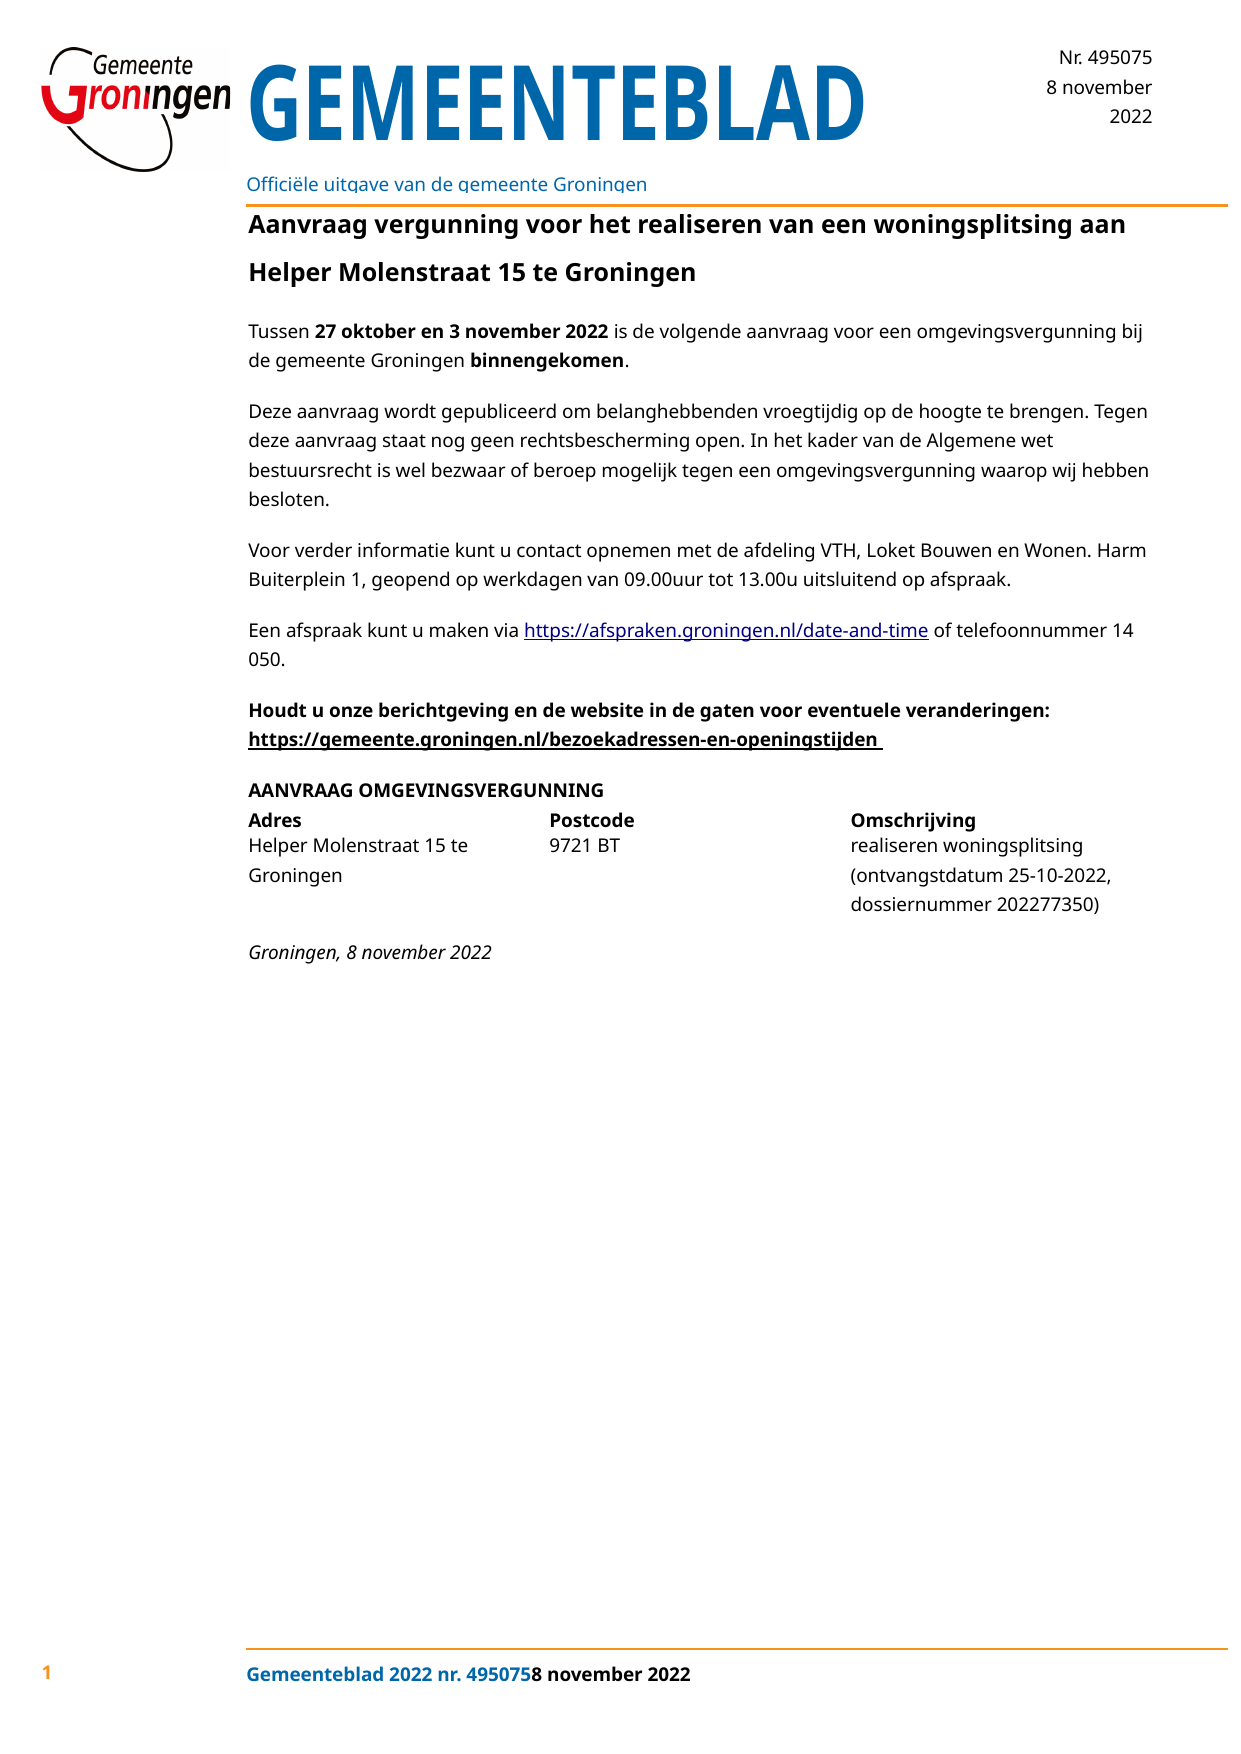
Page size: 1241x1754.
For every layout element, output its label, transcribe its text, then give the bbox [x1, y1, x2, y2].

text Tussen 27 oktober en 3 november 2022 is de volgende aanvraag voor een omgevingsvergunning bij de gemeente Groningen binnengekomen. [248, 318, 1152, 373]
table_cell 9721 BT [549, 833, 850, 917]
picture [41, 47, 231, 172]
text Voor verder informatie kunt u contact opnemen met de afdeling VTH, Loket Bouwen en Wonen. Harm Buiterplein 1, geopend op werkdagen van 09.00uur tot 13.00u uitsluitend op afspraak. [248, 537, 1152, 592]
text Groningen, 8 november 2022 [248, 939, 1152, 964]
table_cell Helper Molenstraat 15 te Groningen [248, 833, 549, 917]
table_header Postcode [549, 807, 850, 832]
table_header Adres [248, 807, 549, 832]
table_header Omschrijving [850, 807, 1152, 832]
table_cell realiseren woningsplitsing (ontvangstdatum 25-10-2022, dossiernummer 202277350) [850, 833, 1152, 917]
text Een afspraak kunt u maken via https://afspraken.groningen.nl/date-and-time of telefoonnummer 14 050. [248, 617, 1152, 672]
text Aanvraag vergunning voor het realiseren van een woningsplitsing aan Helper Molenstraat 15 te Groningen [248, 207, 1152, 288]
text Houdt u onze berichtgeving en de website in de gaten voor eventuele veranderingen: https://gemeente.groningen.nl/bezoekadressen-en-openingstijden [248, 697, 1152, 752]
text Deze aanvraag wordt gepubliceerd om belanghebbenden vroegtijdig op de hoogte te brengen. Tegen deze aanvraag staat nog geen rechtsbescherming open. In het kader van de Algemene wet bestuursrecht is wel bezwaar of beroep mogelijk tegen een omgevingsvergunning waarop wij hebben besloten. [248, 398, 1152, 512]
text AANVRAAG OMGEVINGSVERGUNNING [248, 777, 1152, 803]
